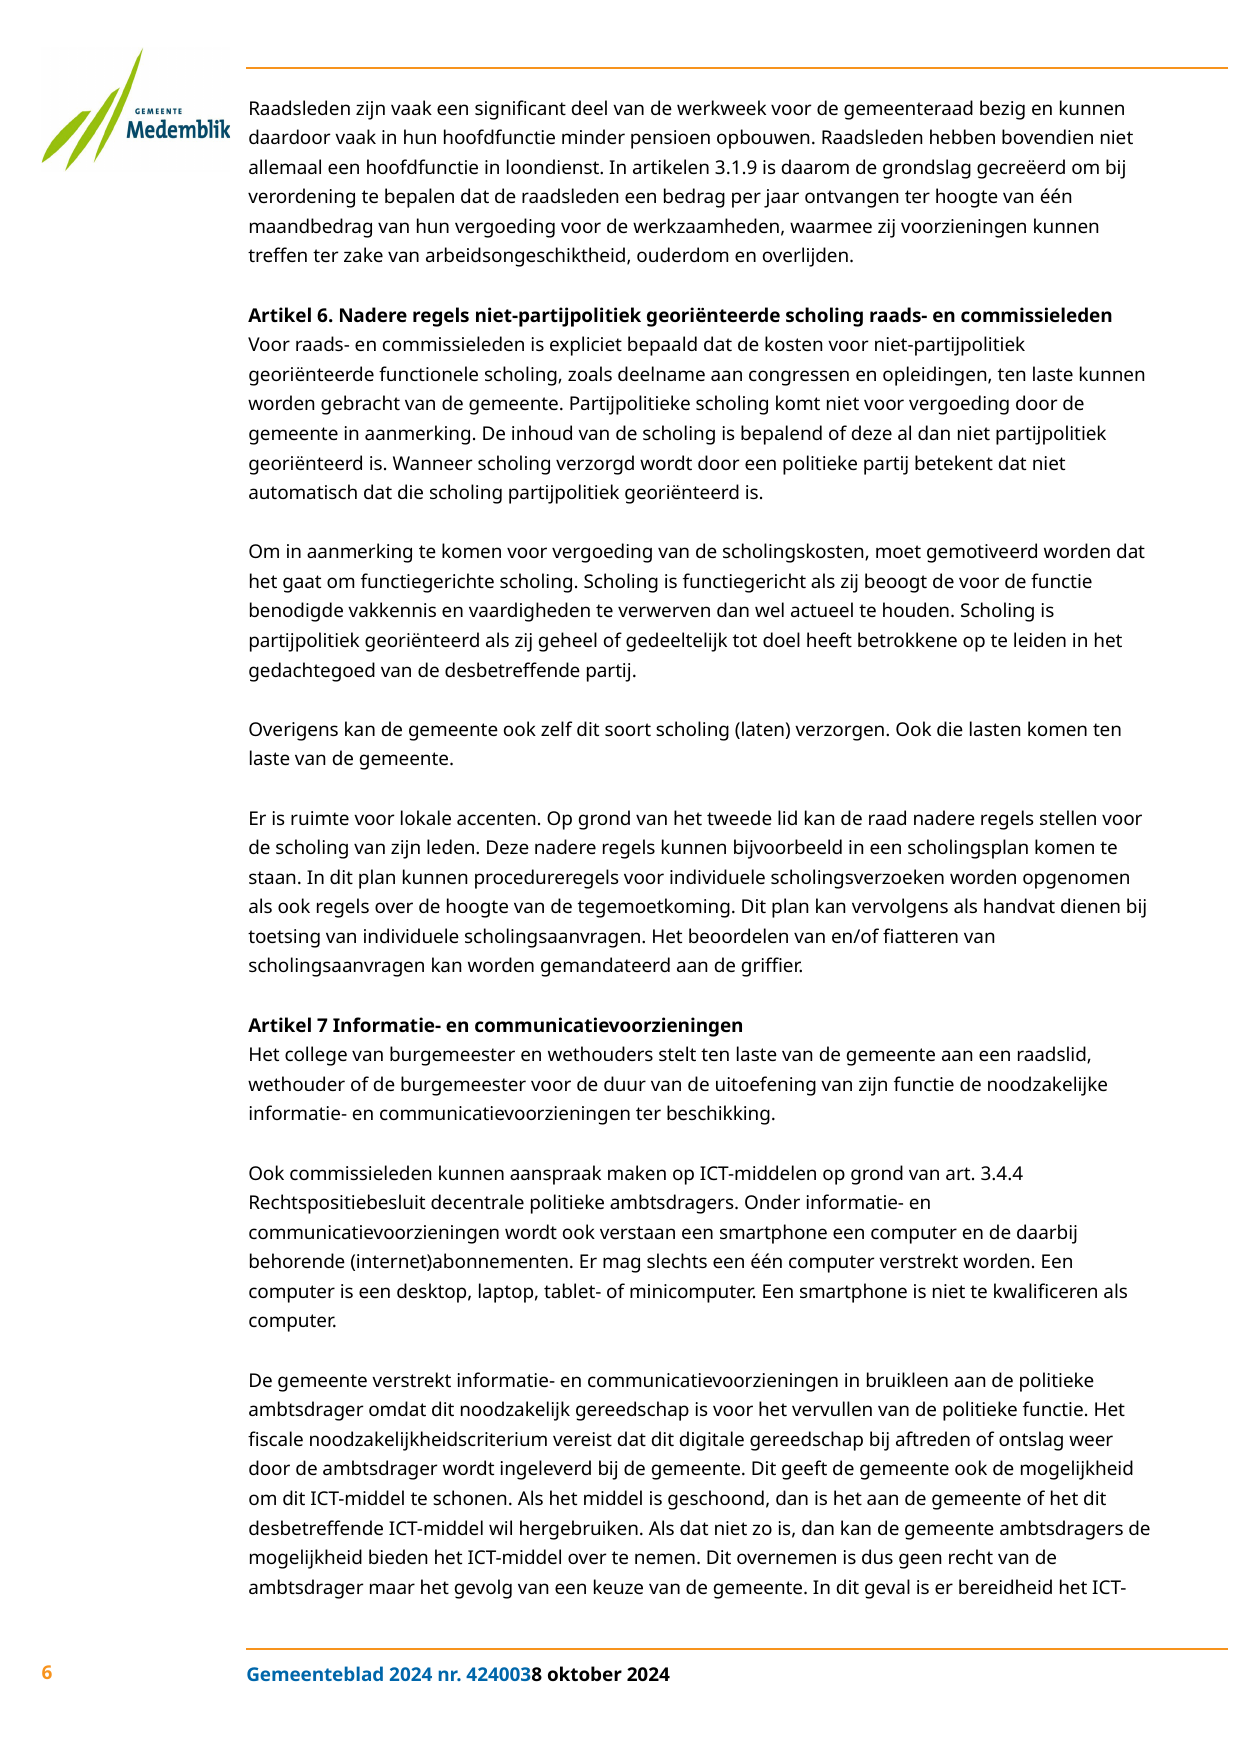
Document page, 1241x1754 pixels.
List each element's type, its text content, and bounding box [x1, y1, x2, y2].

text De gemeente verstrekt informatie- en communicatievoorzieningen in bruikleen aan de politieke ambtsdrager omdat dit noodzakelijk gereedschap is voor het vervullen van de politieke functie. Het fiscale noodzakelijkheidscriterium vereist dat dit digitale gereedschap bij aftreden of ontslag weer door de ambtsdrager wordt ingeleverd bij de gemeente. Dit geeft de gemeente ook de mogelijkheid om dit ICT-middel te schonen. Als het middel is geschoond, dan is het aan de gemeente of het dit desbetreffende ICT-middel wil hergebruiken. Als dat niet zo is, dan kan de gemeente ambtsdragers de mogelijkheid bieden het ICT-middel over te nemen. Dit overnemen is dus geen recht van de ambtsdrager maar het gevolg van een keuze van de gemeente. In dit geval is er bereidheid het ICT- [248, 1367, 1152, 1600]
text Om in aanmerking te komen voor vergoeding van de scholingskosten, moet gemotiveerd worden dat het gaat om functiegerichte scholing. Scholing is functiegericht als zij beoogt de voor de functie benodigde vakkennis en vaardigheden te verwerven dan wel actueel te houden. Scholing is partijpolitiek georiënteerd als zij geheel of gedeeltelijk tot doel heeft betrokkene op te leiden in het gedachtegoed van de desbetreffende partij. [248, 538, 1152, 683]
picture [41, 47, 231, 172]
text Overigens kan de gemeente ook zelf dit soort scholing (laten) verzorgen. Ook die lasten komen ten laste van de gemeente. [248, 716, 1152, 771]
text Artikel 6. Nadere regels niet-partijpolitiek georiënteerde scholing raads- en commissieleden [248, 302, 1152, 328]
text Het college van burgemeester en wethouders stelt ten laste van de gemeente aan een raadslid, wethouder of de burgemeester voor de duur van de uitoefening van zijn functie de noodzakelijke informatie- en communicatievoorzieningen ter beschikking. [248, 1041, 1152, 1126]
text Er is ruimte voor lokale accenten. Op grond van het tweede lid kan de raad nadere regels stellen voor de scholing van zijn leden. Deze nadere regels kunnen bijvoorbeeld in een scholingsplan komen te staan. In dit plan kunnen procedureregels voor individuele scholingsverzoeken worden opgenomen als ook regels over de hoogte van de tegemoetkoming. Dit plan kan vervolgens als handvat dienen bij toetsing van individuele scholingsaanvragen. Het beoordelen van en/of fiatteren van scholingsaanvragen kan worden gemandateerd aan de griffier. [248, 805, 1152, 978]
text Artikel 7 Informatie- en communicatievoorzieningen [248, 1012, 1152, 1038]
text Voor raads- en commissieleden is expliciet bepaald dat de kosten voor niet-partijpolitiek georiënteerde functionele scholing, zoals deelname aan congressen en opleidingen, ten laste kunnen worden gebracht van de gemeente. Partijpolitieke scholing komt niet voor vergoeding door de gemeente in aanmerking. De inhoud van de scholing is bepalend of deze al dan niet partijpolitiek georiënteerd is. Wanneer scholing verzorgd wordt door een politieke partij betekent dat niet automatisch dat die scholing partijpolitiek georiënteerd is. [248, 331, 1152, 505]
text Raadsleden zijn vaak een significant deel van de werkweek voor de gemeenteraad bezig en kunnen daardoor vaak in hun hoofdfunctie minder pensioen opbouwen. Raadsleden hebben bovendien niet allemaal een hoofdfunctie in loondienst. In artikelen 3.1.9 is daarom de grondslag gecreëerd om bij verordening te bepalen dat de raadsleden een bedrag per jaar ontvangen ter hoogte van één maandbedrag van hun vergoeding voor de werkzaamheden, waarmee zij voorzieningen kunnen treffen ter zake van arbeidsongeschiktheid, ouderdom en overlijden. [248, 95, 1152, 268]
text Ook commissieleden kunnen aanspraak maken op ICT-middelen op grond van art. 3.4.4 Rechtspositiebesluit decentrale politieke ambtsdragers. Onder informatie- en communicatievoorzieningen wordt ook verstaan een smartphone een computer en de daarbij behorende (internet)abonnementen. Er mag slechts een één computer verstrekt worden. Een computer is een desktop, laptop, tablet- of minicomputer. Een smartphone is niet te kwalificeren als computer. [248, 1160, 1152, 1333]
